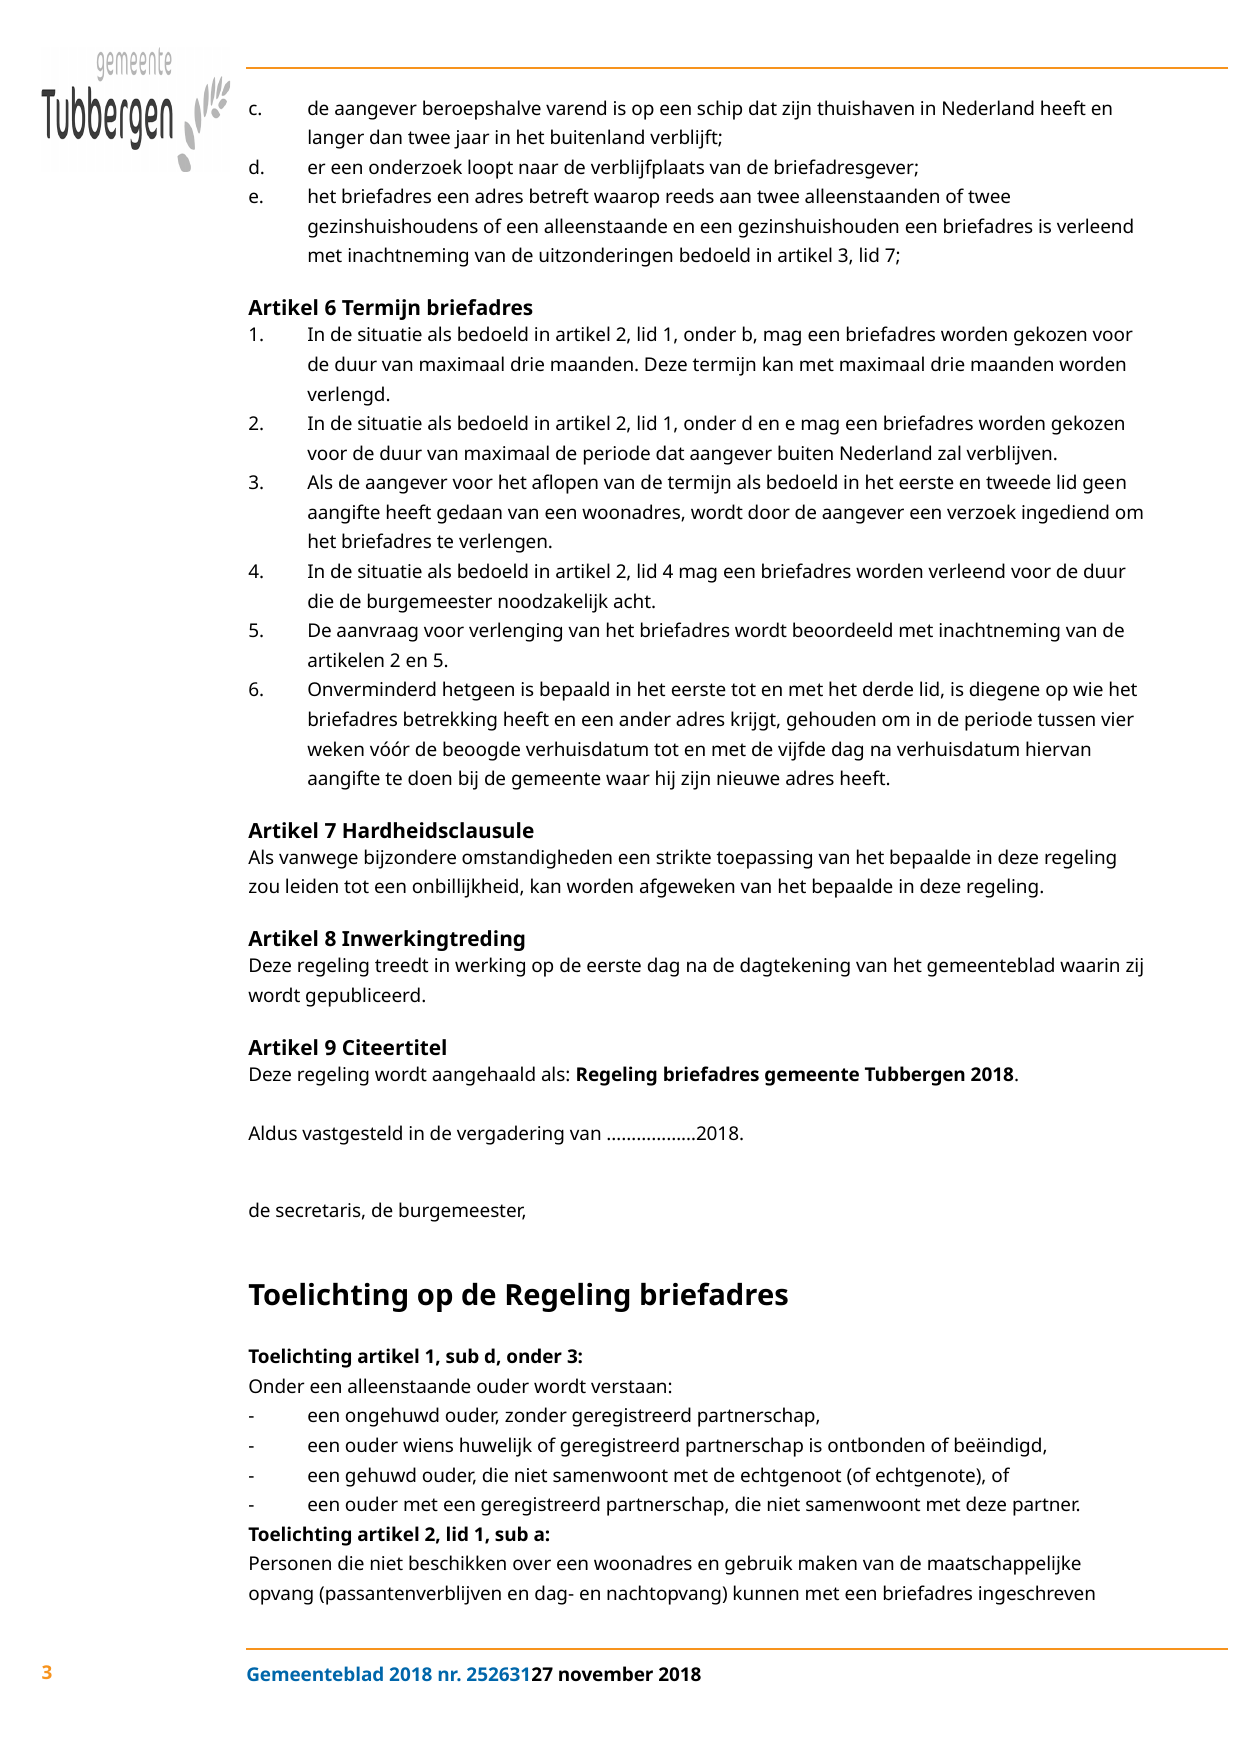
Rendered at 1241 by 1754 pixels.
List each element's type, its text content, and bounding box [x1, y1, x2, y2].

text Artikel 8 Inwerkingtreding [248, 924, 1152, 953]
list In de situatie als bedoeld in artikel 2, lid 4 mag een briefadres worden verleend voor de duur die de burgemeester noodzakelijk acht. [248, 558, 1152, 613]
text Toelichting op de Regeling briefadres [248, 1274, 1152, 1314]
list een ouder wiens huwelijk of geregistreerd partnerschap is ontbonden of beëindigd, [248, 1432, 1152, 1458]
picture [41, 47, 231, 172]
text Onder een alleenstaande ouder wordt verstaan: [248, 1373, 1152, 1399]
list er een onderzoek loopt naar de verblijfplaats van de briefadresgever; [248, 154, 1152, 180]
list Als de aangever voor het aflopen van de termijn als bedoeld in het eerste en tweede lid geen aangifte heeft gedaan van een woonadres, wordt door de aangever een verzoek ingediend om het briefadres te verlengen. [248, 469, 1152, 554]
list een ouder met een geregistreerd partnerschap, die niet samenwoont met deze partner. [248, 1491, 1152, 1517]
text Artikel 6 Termijn briefadres [248, 293, 1152, 322]
list Onverminderd hetgeen is bepaald in het eerste tot en met het derde lid, is diegene op wie het briefadres betrekking heeft en een ander adres krijgt, gehouden om in de periode tussen vier weken vóór de beoogde verhuisdatum tot en met de vijfde dag na verhuisdatum hiervan aangifte te doen bij de gemeente waar hij zijn nieuwe adres heeft. [248, 677, 1152, 791]
list een gehuwd ouder, die niet samenwoont met de echtgenoot (of echtgenote), of [248, 1462, 1152, 1487]
text Artikel 9 Citeertitel [248, 1033, 1152, 1061]
text Artikel 7 Hardheidsclausule [248, 816, 1152, 844]
text Personen die niet beschikken over een woonadres en gebruik maken van de maatschappelijke opvang (passantenverblijven en dag- en nachtopvang) kunnen met een briefadres ingeschreven [248, 1551, 1152, 1606]
list het briefadres een adres betreft waarop reeds aan twee alleenstaanden of twee gezinshuishoudens of een alleenstaande en een gezinshuishouden een briefadres is verleend met inachtneming van de uitzonderingen bedoeld in artikel 3, lid 7; [248, 183, 1152, 268]
text Toelichting artikel 2, lid 1, sub a: [248, 1521, 1152, 1547]
list De aanvraag voor verlenging van het briefadres wordt beoordeeld met inachtneming van de artikelen 2 en 5. [248, 617, 1152, 673]
text Als vanwege bijzondere omstandigheden een strikte toepassing van het bepaalde in deze regeling zou leiden tot een onbillijkheid, kan worden afgeweken van het bepaalde in deze regeling. [248, 844, 1152, 899]
text Aldus vastgesteld in de vergadering van ………………2018. [248, 1120, 1152, 1146]
text de secretaris, de burgemeester, [248, 1197, 1152, 1223]
text Deze regeling wordt aangehaald als: Regeling briefadres gemeente Tubbergen 2018. [248, 1061, 1152, 1087]
text Toelichting artikel 1, sub d, onder 3: [248, 1343, 1152, 1369]
text Deze regeling treedt in werking op de eerste dag na de dagtekening van het gemeenteblad waarin zij wordt gepubliceerd. [248, 953, 1152, 1008]
list de aangever beroepshalve varend is op een schip dat zijn thuishaven in Nederland heeft en langer dan twee jaar in het buitenland verblijft; [248, 95, 1152, 150]
list In de situatie als bedoeld in artikel 2, lid 1, onder d en e mag een briefadres worden gekozen voor de duur van maximaal de periode dat aangever buiten Nederland zal verblijven. [248, 410, 1152, 466]
list In de situatie als bedoeld in artikel 2, lid 1, onder b, mag een briefadres worden gekozen voor de duur van maximaal drie maanden. Deze termijn kan met maximaal drie maanden worden verlengd. [248, 322, 1152, 406]
list een ongehuwd ouder, zonder geregistreerd partnerschap, [248, 1403, 1152, 1428]
